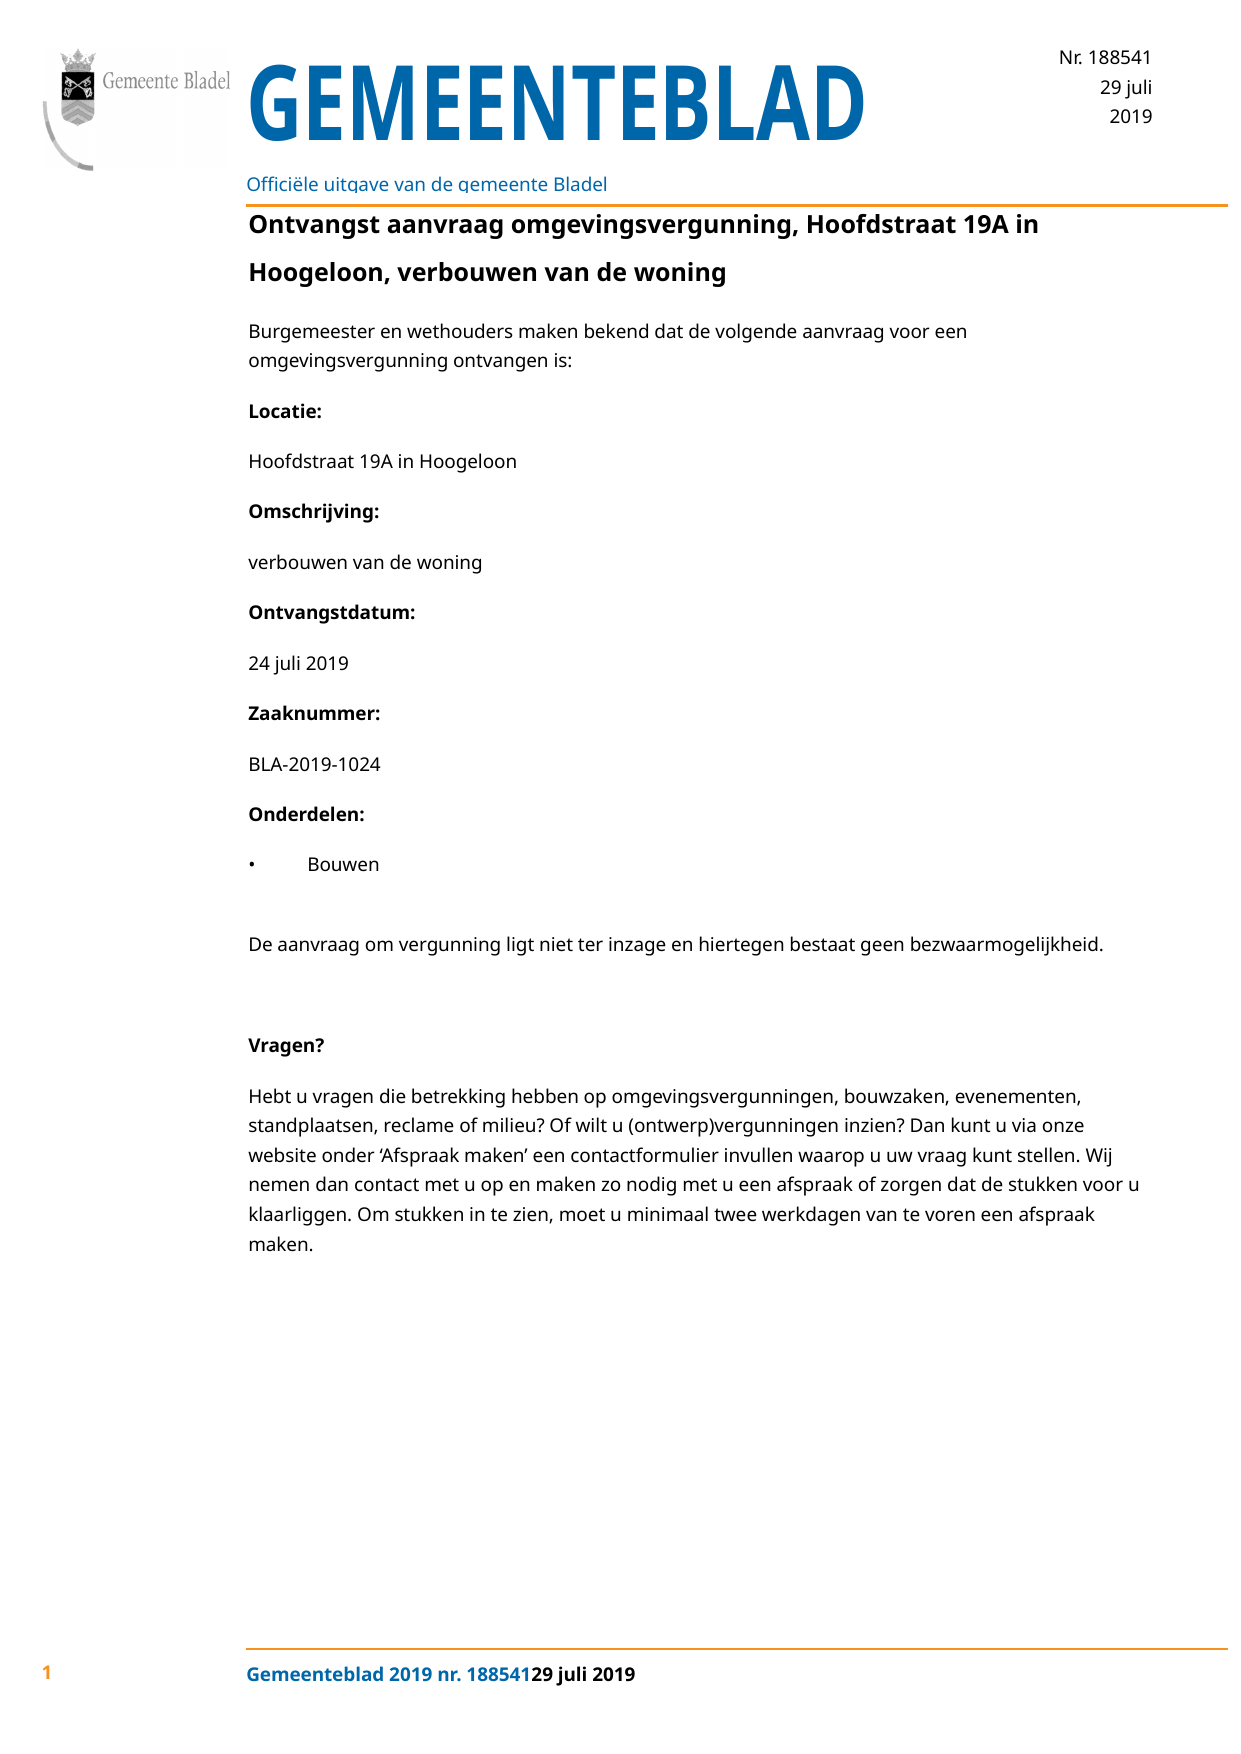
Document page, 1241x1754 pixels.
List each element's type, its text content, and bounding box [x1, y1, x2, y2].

text 24 juli 2019 [248, 650, 1152, 676]
list Bouwen [248, 852, 1152, 877]
text Onderdelen: [248, 801, 1152, 827]
text Hebt u vragen die betrekking hebben op omgevingsvergunningen, bouwzaken, evenementen, standplaatsen, reclame of milieu? Of wilt u (ontwerp)vergunningen inzien? Dan kunt u via onze website onder ‘Afspraak maken’ een contactformulier invullen waarop u uw vraag kunt stellen. Wij nemen dan contact met u op en maken zo nodig met u een afspraak of zorgen dat de stukken voor u klaarliggen. Om stukken in te zien, moet u minimaal twee werkdagen van te voren een afspraak maken. [248, 1083, 1152, 1257]
text Burgemeester en wethouders maken bekend dat de volgende aanvraag voor een omgevingsvergunning ontvangen is: [248, 318, 1152, 373]
text Locatie: [248, 398, 1152, 424]
text De aanvraag om vergunning ligt niet ter inzage en hiertegen bestaat geen bezwaarmogelijkheid. [248, 932, 1152, 957]
text BLA-2019-1024 [248, 751, 1152, 777]
text Zaaknummer: [248, 700, 1152, 726]
text Ontvangstdatum: [248, 599, 1152, 625]
picture [41, 47, 231, 172]
text Hoofdstraat 19A in Hoogeloon [248, 448, 1152, 474]
text Ontvangst aanvraag omgevingsvergunning, Hoofdstraat 19A in Hoogeloon, verbouwen van de woning [248, 207, 1152, 288]
text Omschrijving: [248, 499, 1152, 524]
text Vragen? [248, 1032, 1152, 1058]
text verbouwen van de woning [248, 549, 1152, 575]
